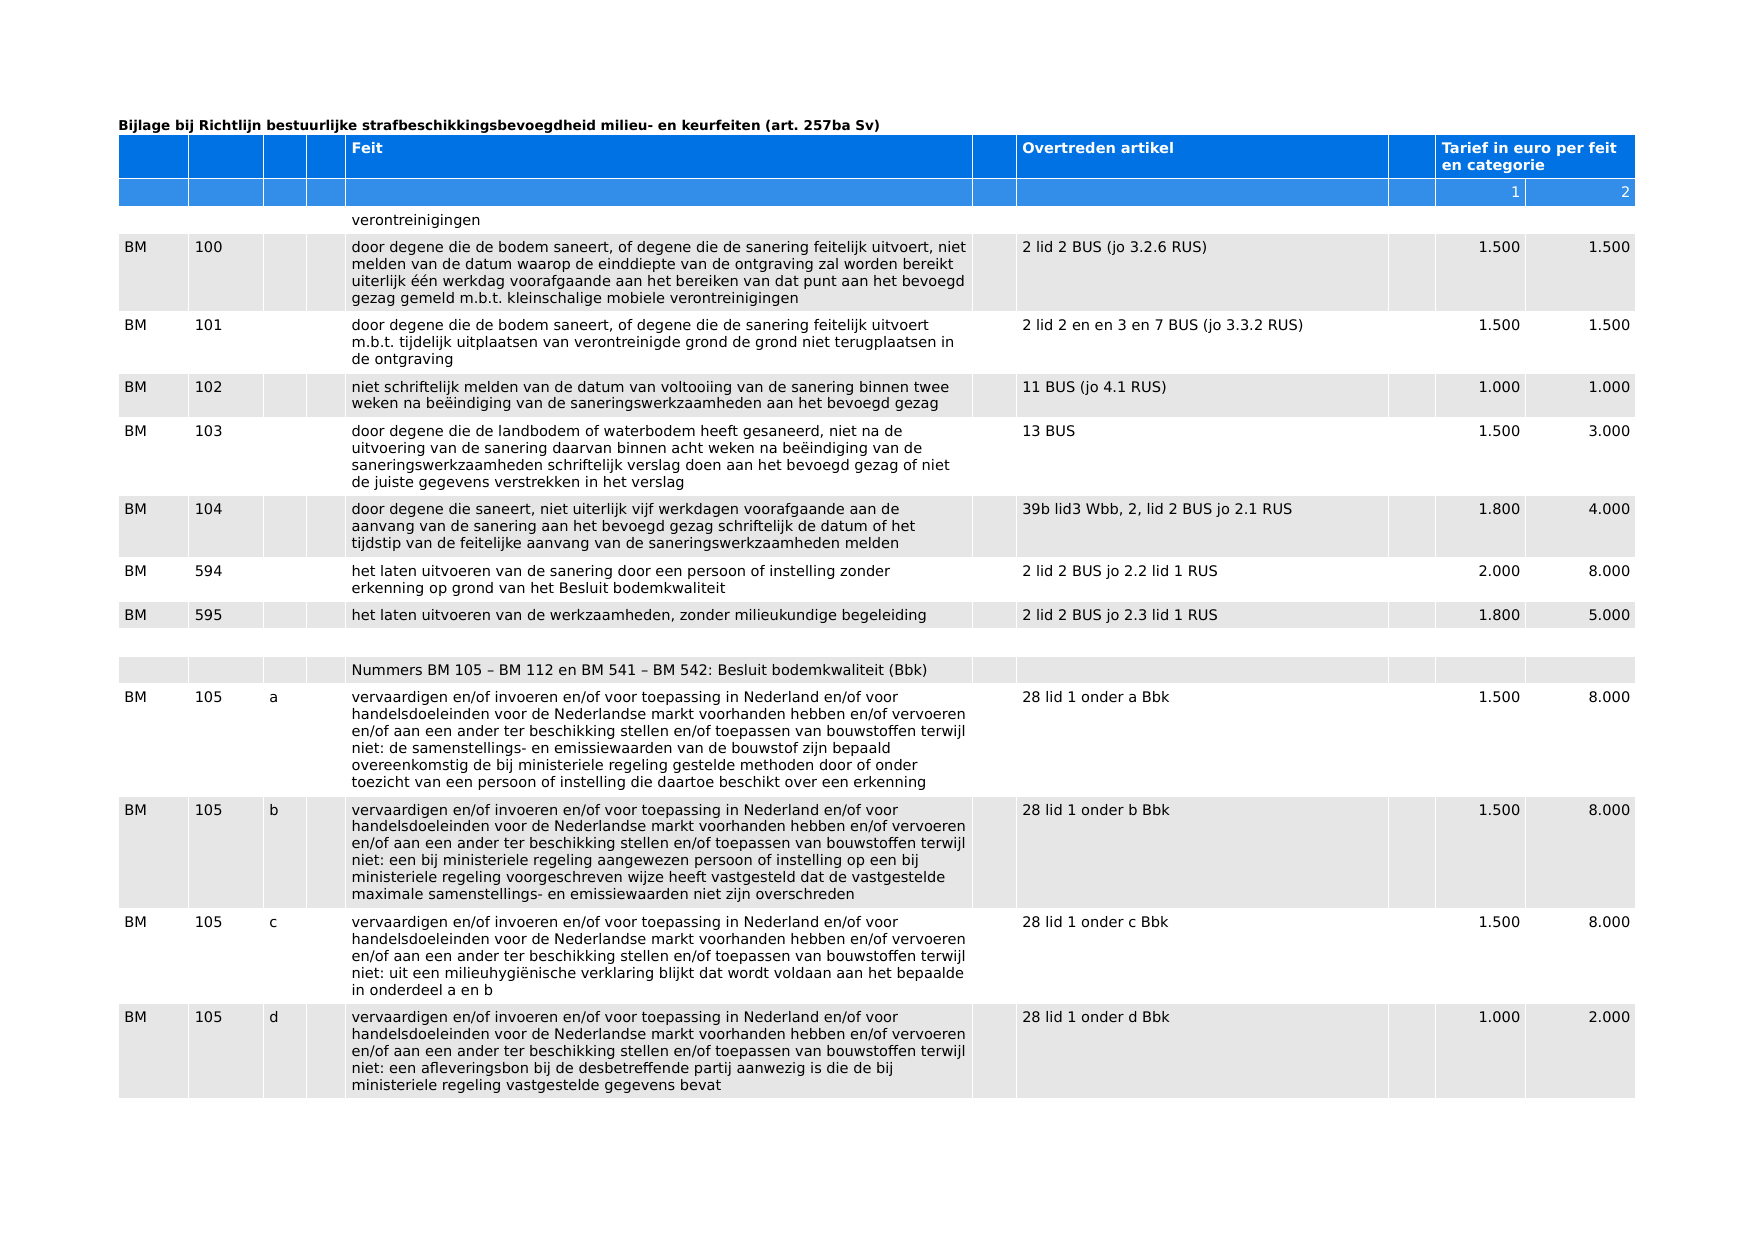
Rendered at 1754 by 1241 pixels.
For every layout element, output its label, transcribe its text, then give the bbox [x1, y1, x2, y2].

table_cell [973, 909, 1016, 1003]
table_cell [189, 179, 263, 206]
table_cell [1389, 657, 1435, 683]
table_cell [264, 207, 306, 233]
table_cell [264, 313, 306, 373]
table_cell BM [119, 418, 188, 495]
table_cell 105 [189, 909, 263, 1003]
table_cell [1389, 418, 1435, 495]
table_cell [264, 558, 306, 601]
table_cell [973, 1004, 1016, 1098]
table_cell [1017, 657, 1388, 683]
table_cell 1.000 [1436, 374, 1525, 417]
table_cell BM [119, 684, 188, 796]
table_cell [307, 135, 345, 178]
table_cell [264, 179, 306, 206]
table_cell [1389, 374, 1435, 417]
table_cell Nummers BM 105 – BM 112 en BM 541 – BM 542: Besluit bodemkwaliteit (Bbk) [346, 657, 972, 683]
table_cell [973, 630, 1016, 656]
table_cell [307, 179, 345, 206]
table_cell [307, 1004, 345, 1098]
table_cell [1436, 630, 1525, 656]
table_cell vervaardigen en/of invoeren en/of voor toepassing in Nederland en/of voor handelsdoeleinden voor de Nederlandse markt voorhanden hebben en/of vervoeren en/of aan een ander ter beschikking stellen en/of toepassen van bouwstoffen terwijl niet: uit een milieuhygiënische verklaring blijkt dat wordt voldaan aan het bepaalde in onderdeel a en b [346, 909, 972, 1003]
table_cell 13 BUS [1017, 418, 1388, 495]
table_cell het laten uitvoeren van de werkzaamheden, zonder milieukundige begeleiding [346, 602, 972, 628]
table_cell 2 lid 2 BUS (jo 3.2.6 RUS) [1017, 234, 1388, 311]
table_cell [307, 657, 345, 683]
table_cell [307, 234, 345, 311]
table_cell [1389, 179, 1435, 206]
table_cell [973, 797, 1016, 908]
table_cell BM [119, 374, 188, 417]
table_cell [307, 418, 345, 495]
table_cell [264, 602, 306, 628]
table_cell BM [119, 234, 188, 311]
table_cell [1017, 630, 1388, 656]
table_cell 105 [189, 797, 263, 908]
table_cell [307, 684, 345, 796]
table_cell 2.000 [1436, 558, 1525, 601]
table_cell [307, 909, 345, 1003]
table_cell 1 [1436, 179, 1525, 206]
table_cell door degene die de bodem saneert, of degene die de sanering feitelijk uitvoert m.b.t. tijdelijk uitplaatsen van verontreinigde grond de grond niet terugplaatsen in de ontgraving [346, 313, 972, 373]
table_cell [973, 207, 1016, 233]
table_cell [346, 179, 972, 206]
table_cell door degene die de landbodem of waterbodem heeft gesaneerd, niet na de uitvoering van de sanering daarvan binnen acht weken na beëindiging van de saneringswerkzaamheden schriftelijk verslag doen aan het bevoegd gezag of niet de juiste gegevens verstrekken in het verslag [346, 418, 972, 495]
table_cell 1.500 [1436, 234, 1525, 311]
table_cell 1.500 [1436, 313, 1525, 373]
table_cell 2 lid 2 BUS jo 2.2 lid 1 RUS [1017, 558, 1388, 601]
table_cell [346, 630, 972, 656]
table_cell [973, 135, 1016, 178]
table_cell [1017, 179, 1388, 206]
table_cell [1389, 558, 1435, 601]
table_cell [1436, 207, 1525, 233]
table_cell 100 [189, 234, 263, 311]
table_cell 101 [189, 313, 263, 373]
table_cell vervaardigen en/of invoeren en/of voor toepassing in Nederland en/of voor handelsdoeleinden voor de Nederlandse markt voorhanden hebben en/of vervoeren en/of aan een ander ter beschikking stellen en/of toepassen van bouwstoffen terwijl niet: een afleveringsbon bij de desbetreffende partij aanwezig is die de bij ministeriele regeling vastgestelde gegevens bevat [346, 1004, 972, 1098]
table_cell [264, 630, 306, 656]
table_cell vervaardigen en/of invoeren en/of voor toepassing in Nederland en/of voor handelsdoeleinden voor de Nederlandse markt voorhanden hebben en/of vervoeren en/of aan een ander ter beschikking stellen en/of toepassen van bouwstoffen terwijl niet: een bij ministeriele regeling aangewezen persoon of instelling op een bij ministeriele regeling voorgeschreven wijze heeft vastgesteld dat de vastgestelde maximale samenstellings- en emissiewaarden niet zijn overschreden [346, 797, 972, 908]
table_cell 2 lid 2 en en 3 en 7 BUS (jo 3.3.2 RUS) [1017, 313, 1388, 373]
table_cell het laten uitvoeren van de sanering door een persoon of instelling zonder erkenning op grond van het Besluit bodemkwaliteit [346, 558, 972, 601]
table_cell [1526, 207, 1635, 233]
table_cell Overtreden artikel [1017, 135, 1388, 178]
table_cell [1436, 657, 1525, 683]
table_cell 1.500 [1436, 909, 1525, 1003]
table_cell verontreinigingen [346, 207, 972, 233]
table_cell [1389, 602, 1435, 628]
table_cell [264, 135, 306, 178]
table_cell [307, 374, 345, 417]
table_cell Feit [346, 135, 972, 178]
table_cell [973, 657, 1016, 683]
table_cell [1389, 234, 1435, 311]
table_cell 594 [189, 558, 263, 601]
table_cell BM [119, 797, 188, 908]
table_cell [973, 374, 1016, 417]
table_cell 8.000 [1526, 558, 1635, 601]
table_cell [1389, 1004, 1435, 1098]
table_cell 2 lid 2 BUS jo 2.3 lid 1 RUS [1017, 602, 1388, 628]
table_cell [119, 630, 188, 656]
table_cell [264, 374, 306, 417]
table_cell [264, 496, 306, 557]
table_cell [307, 313, 345, 373]
table_cell 28 lid 1 onder a Bbk [1017, 684, 1388, 796]
table_cell 1.500 [1436, 684, 1525, 796]
table_cell [119, 135, 188, 178]
table_cell [1389, 684, 1435, 796]
table_cell [1526, 657, 1635, 683]
table_cell [1389, 313, 1435, 373]
table_cell door degene die saneert, niet uiterlijk vijf werkdagen voorafgaande aan de aanvang van de sanering aan het bevoegd gezag schriftelijk de datum of het tijdstip van de feitelijke aanvang van de saneringswerkzaamheden melden [346, 496, 972, 557]
table_cell 2.000 [1526, 1004, 1635, 1098]
table_cell [1389, 207, 1435, 233]
table_cell 1.500 [1436, 418, 1525, 495]
table_cell [973, 684, 1016, 796]
table_cell 1.000 [1526, 374, 1635, 417]
table_cell b [264, 797, 306, 908]
table_cell 8.000 [1526, 797, 1635, 908]
table_cell [973, 558, 1016, 601]
table_cell [1389, 797, 1435, 908]
table_cell BM [119, 1004, 188, 1098]
table_cell [1389, 909, 1435, 1003]
table_cell 103 [189, 418, 263, 495]
table_cell 2 [1526, 179, 1635, 206]
table_cell BM [119, 313, 188, 373]
table_cell 11 BUS (jo 4.1 RUS) [1017, 374, 1388, 417]
table_cell 3.000 [1526, 418, 1635, 495]
table_cell [119, 657, 188, 683]
table_cell [119, 179, 188, 206]
table_cell [1389, 135, 1435, 178]
table_cell [189, 630, 263, 656]
table_cell [1526, 630, 1635, 656]
table_cell [264, 418, 306, 495]
table_cell [973, 179, 1016, 206]
table_cell [973, 234, 1016, 311]
table_cell [973, 313, 1016, 373]
table_cell [264, 234, 306, 311]
table_cell BM [119, 602, 188, 628]
table_cell 1.000 [1436, 1004, 1525, 1098]
table_cell [189, 135, 263, 178]
table_cell 8.000 [1526, 909, 1635, 1003]
table_cell 1.800 [1436, 602, 1525, 628]
table_cell [1389, 630, 1435, 656]
table_cell 8.000 [1526, 684, 1635, 796]
table_cell 28 lid 1 onder c Bbk [1017, 909, 1388, 1003]
table_cell BM [119, 496, 188, 557]
table_cell [307, 496, 345, 557]
table_cell 1.500 [1436, 797, 1525, 908]
table_cell [119, 207, 188, 233]
table_cell [973, 602, 1016, 628]
table_cell 28 lid 1 onder d Bbk [1017, 1004, 1388, 1098]
table_cell 28 lid 1 onder b Bbk [1017, 797, 1388, 908]
table_cell [189, 207, 263, 233]
table_cell BM [119, 558, 188, 601]
table_cell 104 [189, 496, 263, 557]
table_cell [264, 657, 306, 683]
table_cell 1.800 [1436, 496, 1525, 557]
table_cell [1389, 496, 1435, 557]
table_cell [189, 657, 263, 683]
table_cell [1017, 207, 1388, 233]
table_cell niet schriftelijk melden van de datum van voltooiing van de sanering binnen twee weken na beëindiging van de saneringswerkzaamheden aan het bevoegd gezag [346, 374, 972, 417]
table_cell 5.000 [1526, 602, 1635, 628]
table_cell [307, 797, 345, 908]
table_cell [307, 630, 345, 656]
table_cell 1.500 [1526, 313, 1635, 373]
table_cell BM [119, 909, 188, 1003]
table_cell 4.000 [1526, 496, 1635, 557]
table_cell 1.500 [1526, 234, 1635, 311]
table_cell 105 [189, 684, 263, 796]
table_cell [973, 496, 1016, 557]
table_cell door degene die de bodem saneert, of degene die de sanering feitelijk uitvoert, niet melden van de datum waarop de einddiepte van de ontgraving zal worden bereikt uiterlijk één werkdag voorafgaande aan het bereiken van dat punt aan het bevoegd gezag gemeld m.b.t. kleinschalige mobiele verontreinigingen [346, 234, 972, 311]
table_cell 105 [189, 1004, 263, 1098]
table_cell [973, 418, 1016, 495]
table_cell 39b lid3 Wbb, 2, lid 2 BUS jo 2.1 RUS [1017, 496, 1388, 557]
table_cell Tarief in euro per feit en categorie [1436, 135, 1635, 178]
table_cell c [264, 909, 306, 1003]
table_cell a [264, 684, 306, 796]
table_cell 102 [189, 374, 263, 417]
table_cell [307, 558, 345, 601]
table_cell d [264, 1004, 306, 1098]
table_cell [307, 602, 345, 628]
table_cell vervaardigen en/of invoeren en/of voor toepassing in Nederland en/of voor handelsdoeleinden voor de Nederlandse markt voorhanden hebben en/of vervoeren en/of aan een ander ter beschikking stellen en/of toepassen van bouwstoffen terwijl niet: de samenstellings- en emissiewaarden van de bouwstof zijn bepaald overeenkomstig de bij ministeriele regeling gestelde methoden door of onder toezicht van een persoon of instelling die daartoe beschikt over een erkenning [346, 684, 972, 796]
table_cell [307, 207, 345, 233]
table_header Bijlage bij Richtlijn bestuurlijke strafbeschikkingsbevoegdheid milieu- en keurfeiten (art. 257ba Sv) [118, 118, 1636, 134]
table_cell 595 [189, 602, 263, 628]
